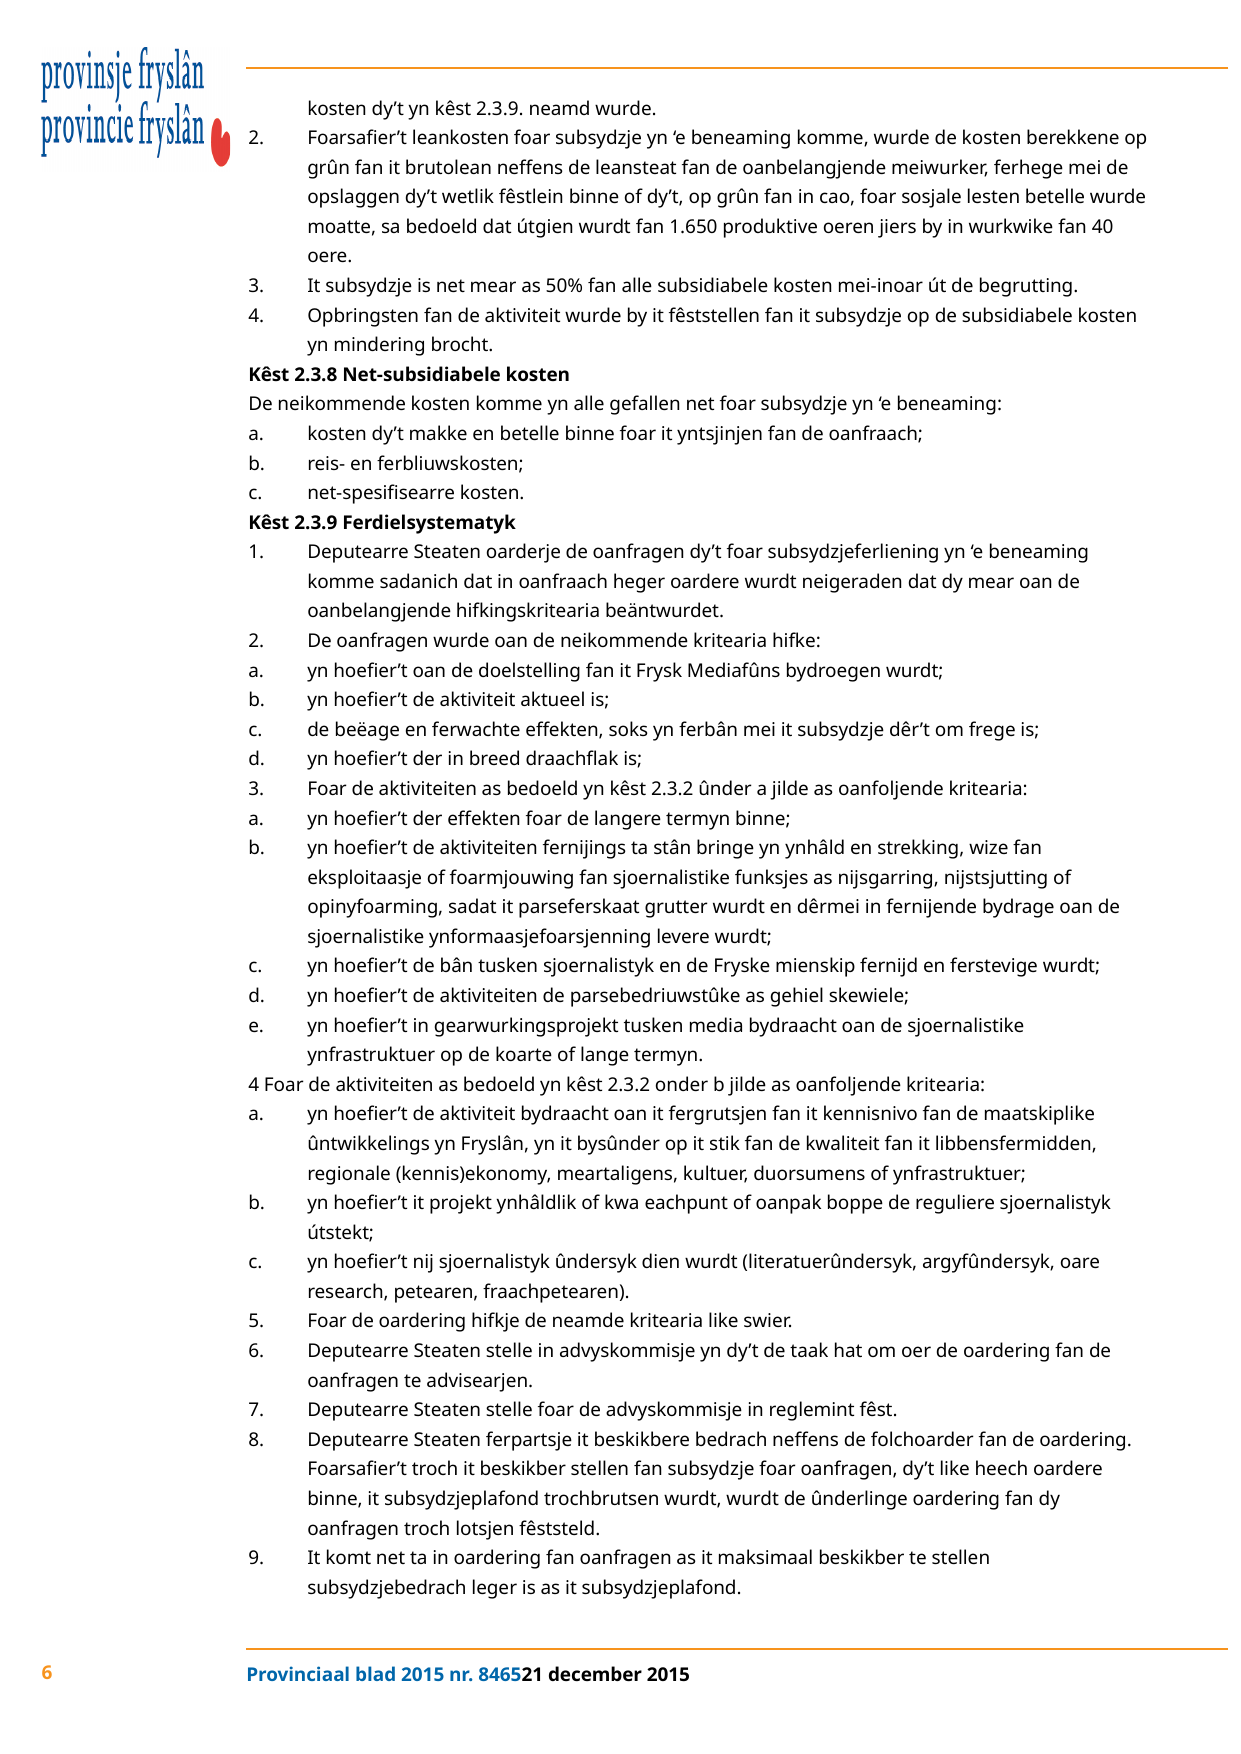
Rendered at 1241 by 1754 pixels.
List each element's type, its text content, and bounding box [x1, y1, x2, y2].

list yn hoefier’t de bân tusken sjoernalistyk en de Fryske mienskip fernijd en ferstevige wurdt; [248, 953, 1152, 978]
list De oanfragen wurde oan de neikommende kritearia hifke: [248, 627, 1152, 653]
list Deputearre Steaten stelle foar de advyskommisje in reglemint fêst. [248, 1396, 1152, 1422]
list yn hoefier’t in gearwurkingsprojekt tusken media bydraacht oan de sjoernalistike ynfrastruktuer op de koarte of lange termyn. [248, 1012, 1152, 1067]
text 4 Foar de aktiviteiten as bedoeld yn kêst 2.3.2 onder b jilde as oanfoljende kritearia: [248, 1071, 1152, 1097]
list yn hoefier’t oan de doelstelling fan it Frysk Mediafûns bydroegen wurdt; [248, 657, 1152, 683]
list kosten dy’t yn kêst 2.3.9. neamd wurde. [248, 95, 1152, 121]
list yn hoefier’t de aktiviteit aktueel is; [248, 686, 1152, 712]
list Deputearre Steaten oarderje de oanfragen dy’t foar subsydzjeferliening yn ‘e beneaming komme sadanich dat in oanfraach heger oardere wurdt neigeraden dat dy mear oan de oanbelangjende hifkingskritearia beäntwurdet. [248, 538, 1152, 623]
list yn hoefier’t de aktiviteiten fernijings ta stân bringe yn ynhâld en strekking, wize fan eksploitaasje of foarmjouwing fan sjoernalistike funksjes as nijsgarring, nijstsjutting of opinyfoarming, sadat it parseferskaat grutter wurdt en dêrmei in fernijende bydrage oan de sjoernalistike ynformaasjefoarsjenning levere wurdt; [248, 834, 1152, 949]
list yn hoefier’t de aktiviteiten de parsebedriuwstûke as gehiel skewiele; [248, 982, 1152, 1008]
text De neikommende kosten komme yn alle gefallen net foar subsydzje yn ‘e beneaming: [248, 391, 1152, 416]
list yn hoefier’t de aktiviteit bydraacht oan it fergrutsjen fan it kennisnivo fan de maatskiplike ûntwikkelings yn Fryslân, yn it bysûnder op it stik fan de kwaliteit fan it libbensfermidden, regionale (kennis)ekonomy, meartaligens, kultuer, duorsumens of ynfrastruktuer; [248, 1101, 1152, 1186]
list Deputearre Steaten stelle in advyskommisje yn dy’t de taak hat om oer de oardering fan de oanfragen te advisearjen. [248, 1337, 1152, 1393]
list Foarsafier’t leankosten foar subsydzje yn ‘e beneaming komme, wurde de kosten berekkene op grûn fan it brutolean neffens de leansteat fan de oanbelangjende meiwurker, ferhege mei de opslaggen dy’t wetlik fêstlein binne of dy’t, op grûn fan in cao, foar sosjale lesten betelle wurde moatte, sa bedoeld dat útgien wurdt fan 1.650 produktive oeren jiers by in wurkwike fan 40 oere. [248, 124, 1152, 268]
list Deputearre Steaten ferpartsje it beskikbere bedrach neffens de folchoarder fan de oardering. Foarsafier’t troch it beskikber stellen fan subsydzje foar oanfragen, dy’t like heech oardere binne, it subsydzjeplafond trochbrutsen wurdt, wurdt de ûnderlinge oardering fan dy oanfragen troch lotsjen fêststeld. [248, 1426, 1152, 1541]
list It komt net ta in oardering fan oanfragen as it maksimaal beskikber te stellen subsydzjebedrach leger is as it subsydzjeplafond. [248, 1544, 1152, 1600]
list Foar de aktiviteiten as bedoeld yn kêst 2.3.2 ûnder a jilde as oanfoljende kritearia: [248, 775, 1152, 801]
list It subsydzje is net mear as 50% fan alle subsidiabele kosten mei-inoar út de begrutting. [248, 272, 1152, 298]
list Foar de oardering hifkje de neamde kritearia like swier. [248, 1308, 1152, 1333]
list kosten dy’t makke en betelle binne foar it yntsjinjen fan de oanfraach; [248, 420, 1152, 446]
list yn hoefier’t der effekten foar de langere termyn binne; [248, 805, 1152, 831]
picture [41, 47, 231, 172]
list yn hoefier’t it projekt ynhâldlik of kwa eachpunt of oanpak boppe de reguliere sjoernalistyk útstekt; [248, 1189, 1152, 1245]
list yn hoefier’t nij sjoernalistyk ûndersyk dien wurdt (literatuerûndersyk, argyfûndersyk, oare research, petearen, fraachpetearen). [248, 1248, 1152, 1304]
list reis- en ferbliuwskosten; [248, 450, 1152, 476]
list Opbringsten fan de aktiviteit wurde by it fêststellen fan it subsydzje op de subsidiabele kosten yn mindering brocht. [248, 302, 1152, 357]
list yn hoefier’t der in breed draachflak is; [248, 746, 1152, 771]
list net-spesifisearre kosten. [248, 479, 1152, 505]
text Kêst 2.3.8 Net-subsidiabele kosten [248, 361, 1152, 387]
text Kêst 2.3.9 Ferdielsystematyk [248, 509, 1152, 535]
list de beëage en ferwachte effekten, soks yn ferbân mei it subsydzje dêr’t om frege is; [248, 716, 1152, 742]
